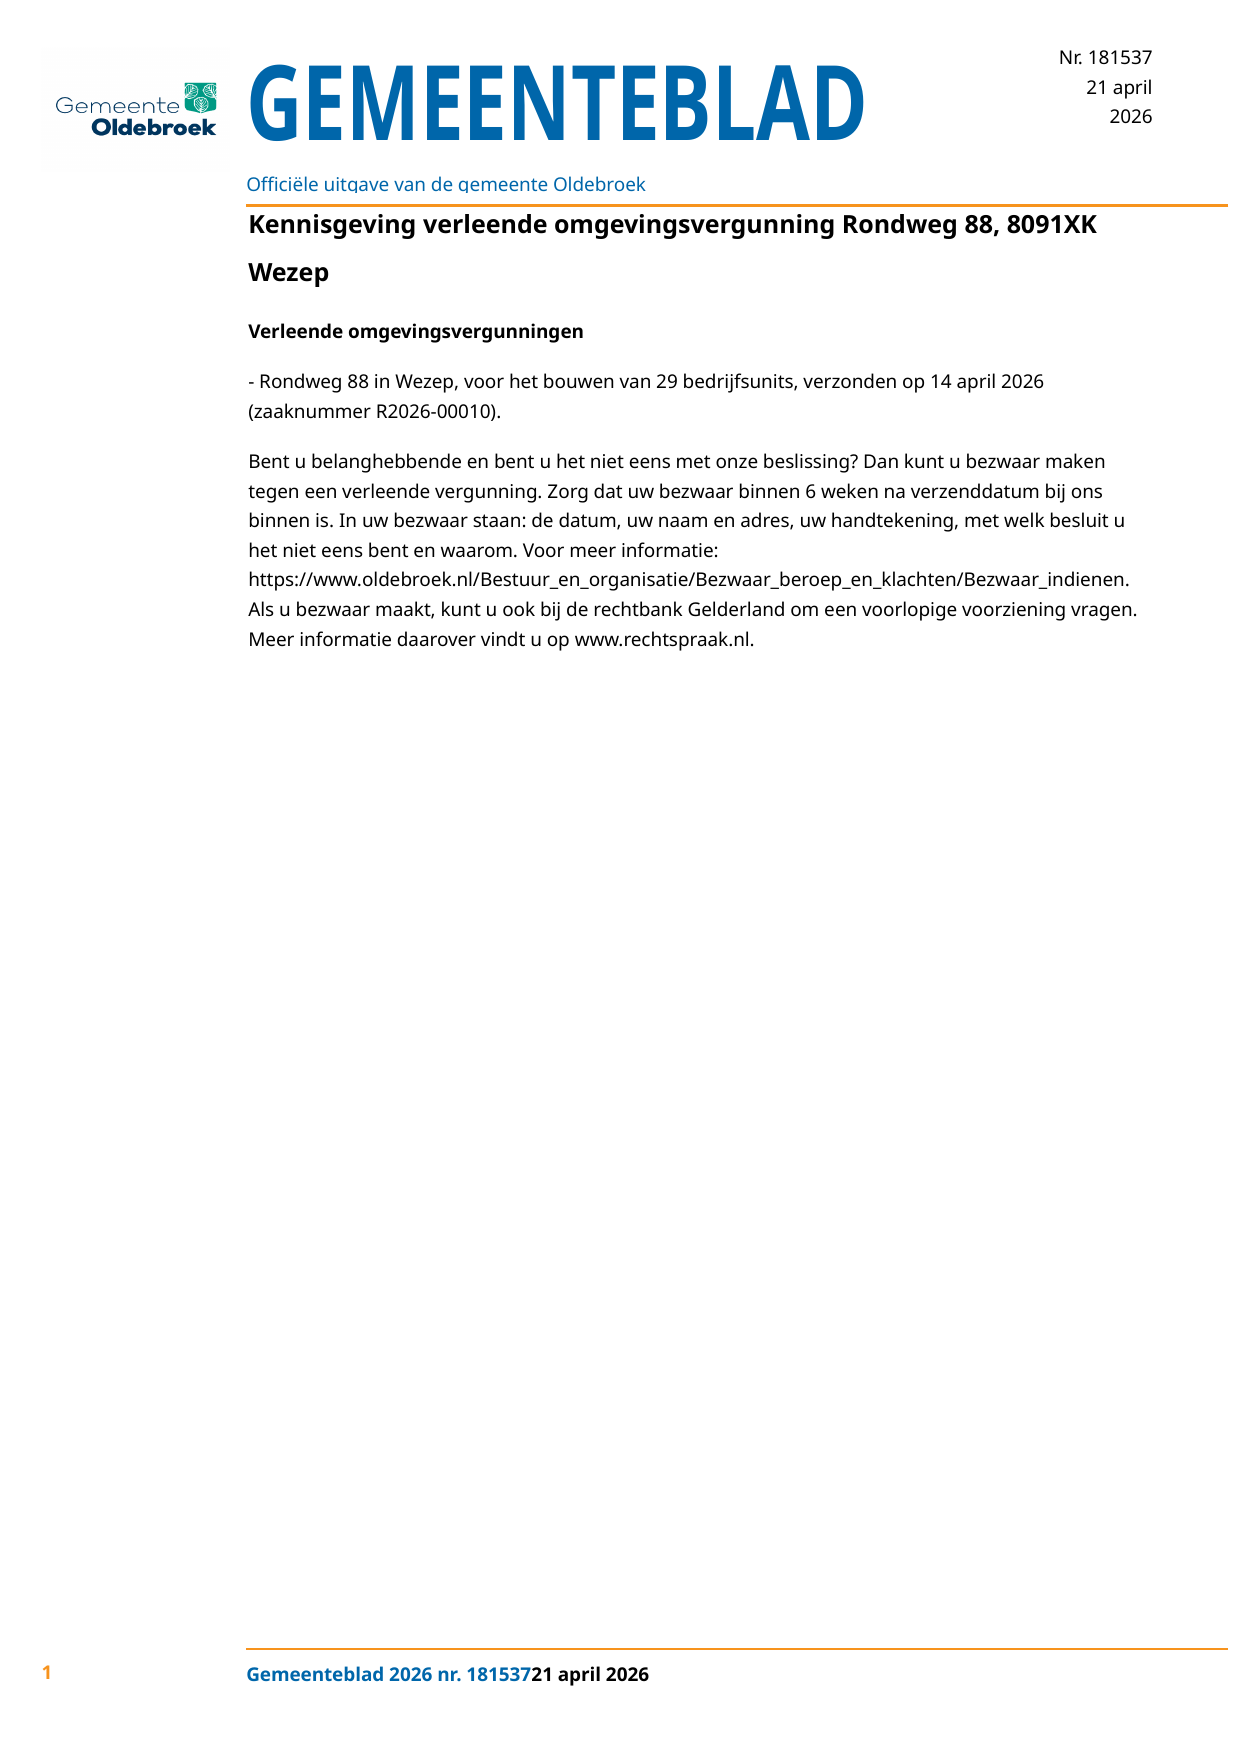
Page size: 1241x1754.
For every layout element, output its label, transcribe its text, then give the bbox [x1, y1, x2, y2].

text Verleende omgevingsvergunningen [248, 318, 1152, 344]
text Kennisgeving verleende omgevingsvergunning Rondweg 88, 8091XK Wezep [248, 207, 1152, 288]
text - Rondweg 88 in Wezep, voor het bouwen van 29 bedrijfsunits, verzonden op 14 april 2026 (zaaknummer R2026-00010). [248, 368, 1152, 424]
text Bent u belanghebbende en bent u het niet eens met onze beslissing? Dan kunt u bezwaar maken tegen een verleende vergunning. Zorg dat uw bezwaar binnen 6 weken na verzenddatum bij ons binnen is. In uw bezwaar staan: de datum, uw naam en adres, uw handtekening, met welk besluit u het niet eens bent en waarom. Voor meer informatie: https://www.oldebroek.nl/Bestuur_en_organisatie/Bezwaar_beroep_en_klachten/Bezwaar_indienen. Als u bezwaar maakt, kunt u ook bij de rechtbank Gelderland om een voorlopige voorziening vragen. Meer informatie daarover vindt u op www.rechtspraak.nl. [248, 448, 1152, 652]
picture [41, 47, 231, 172]
